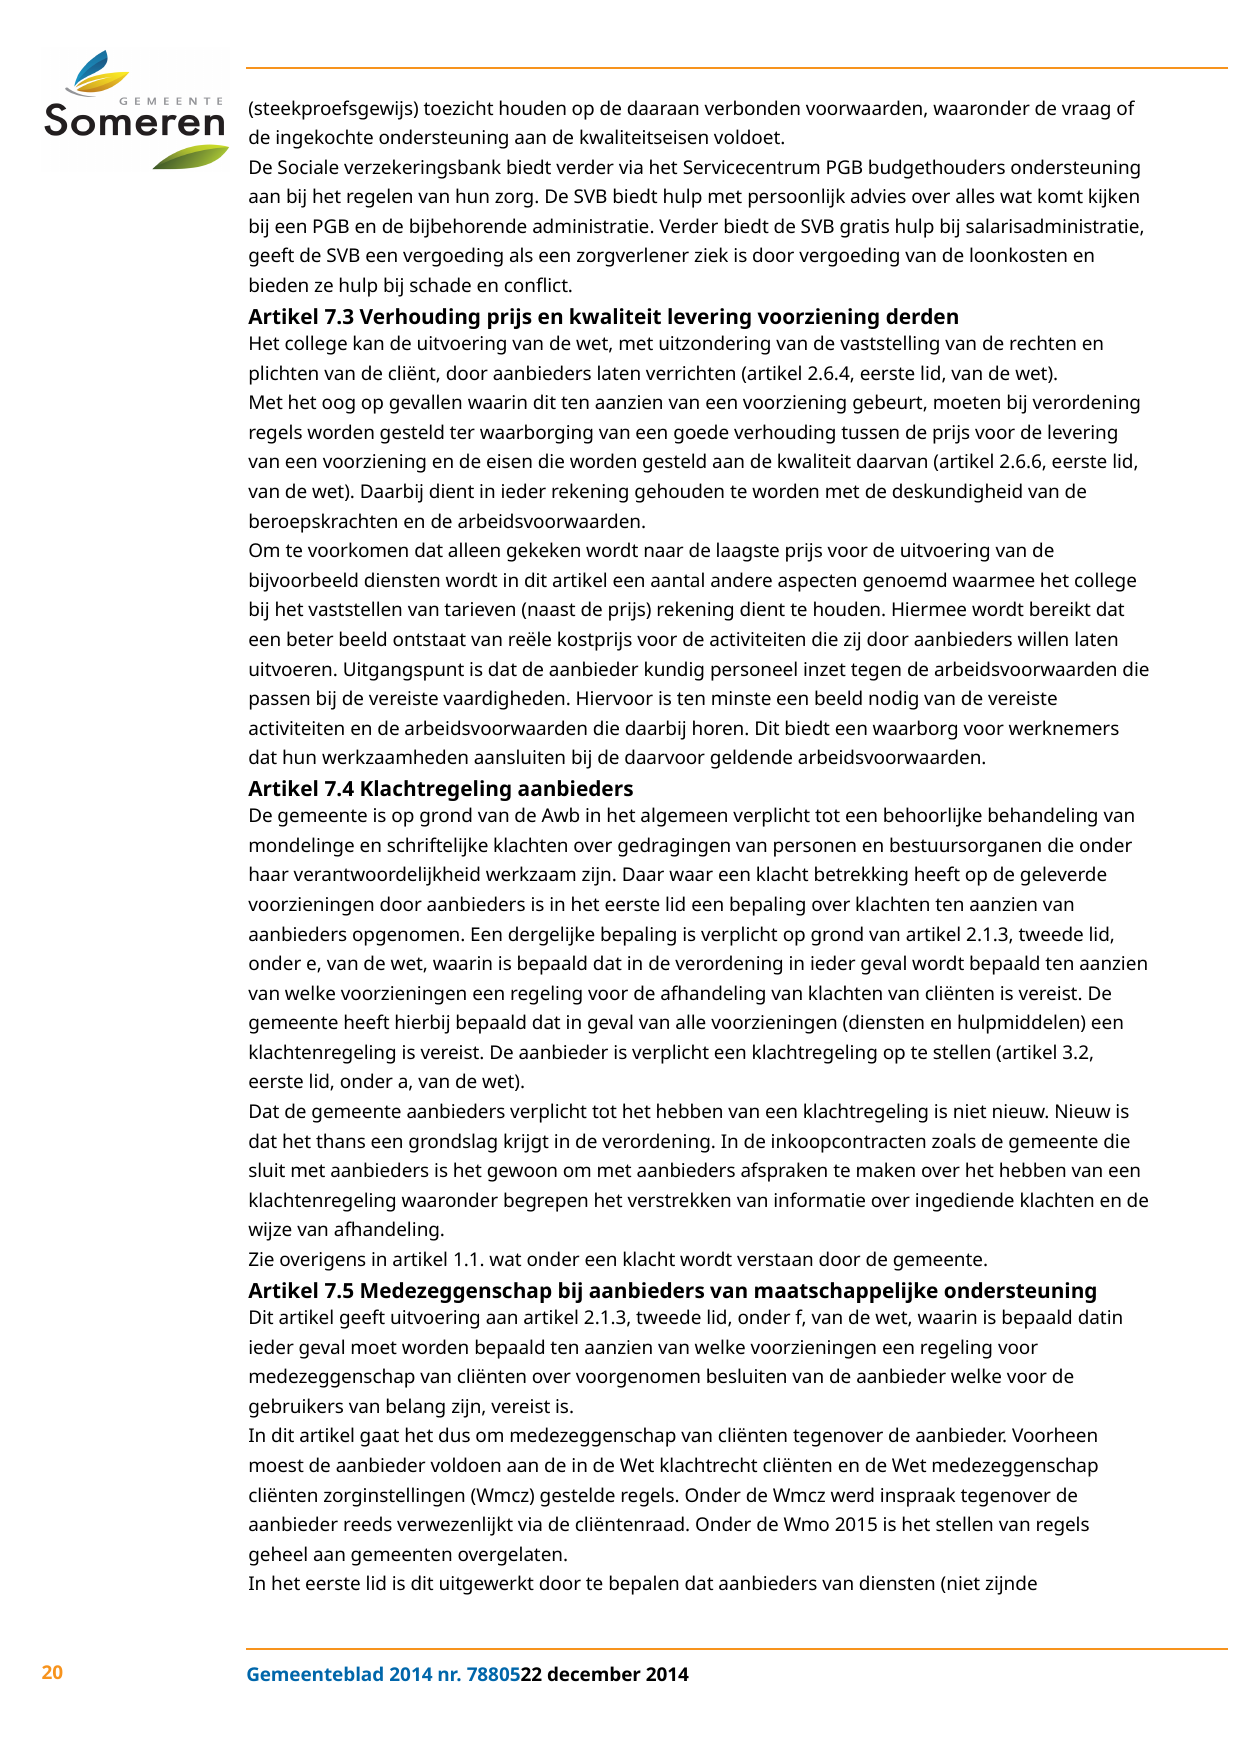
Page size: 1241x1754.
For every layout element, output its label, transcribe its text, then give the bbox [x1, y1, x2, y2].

text De Sociale verzekeringsbank biedt verder via het Servicecentrum PGB budgethouders ondersteuning aan bij het regelen van hun zorg. De SVB biedt hulp met persoonlijk advies over alles wat komt kijken bij een PGB en de bijbehorende administratie. Verder biedt de SVB gratis hulp bij salarisadministratie, geeft de SVB een vergoeding als een zorgverlener ziek is door vergoeding van de loonkosten en bieden ze hulp bij schade en conflict. [248, 154, 1152, 298]
text (steekproefsgewijs) toezicht houden op de daaraan verbonden voorwaarden, waaronder de vraag of de ingekochte ondersteuning aan de kwaliteitseisen voldoet. [248, 95, 1152, 150]
text In dit artikel gaat het dus om medezeggenschap van cliënten tegenover de aanbieder. Voorheen moest de aanbieder voldoen aan de in de Wet klachtrecht cliënten en de Wet medezeggenschap cliënten zorginstellingen (Wmcz) gestelde regels. Onder de Wmcz werd inspraak tegenover de aanbieder reeds verwezenlijkt via de cliëntenraad. Onder de Wmo 2015 is het stellen van regels geheel aan gemeenten overgelaten. [248, 1423, 1152, 1567]
text In het eerste lid is dit uitgewerkt door te bepalen dat aanbieders van diensten (niet zijnde [248, 1571, 1152, 1596]
text Met het oog op gevallen waarin dit ten aanzien van een voorziening gebeurt, moeten bij verordening regels worden gesteld ter waarborging van een goede verhouding tussen de prijs voor de levering van een voorziening en de eisen die worden gesteld aan de kwaliteit daarvan (artikel 2.6.6, eerste lid, van de wet). Daarbij dient in ieder rekening gehouden te worden met de deskundigheid van de beroepskrachten en de arbeidsvoorwaarden. [248, 389, 1152, 533]
text Dat de gemeente aanbieders verplicht tot het hebben van een klachtregeling is niet nieuw. Nieuw is dat het thans een grondslag krijgt in de verordening. In de inkoopcontracten zoals de gemeente die sluit met aanbieders is het gewoon om met aanbieders afspraken te maken over het hebben van een klachtenregeling waaronder begrepen het verstrekken van informatie over ingediende klachten en de wijze van afhandeling. [248, 1098, 1152, 1242]
text Zie overigens in artikel 1.1. wat onder een klacht wordt verstaan door de gemeente. [248, 1246, 1152, 1272]
text Dit artikel geeft uitvoering aan artikel 2.1.3, tweede lid, onder f, van de wet, waarin is bepaald datin ieder geval moet worden bepaald ten aanzien van welke voorzieningen een regeling voor medezeggenschap van cliënten over voorgenomen besluiten van de aanbieder welke voor de gebruikers van belang zijn, vereist is. [248, 1304, 1152, 1419]
picture [41, 47, 231, 172]
text De gemeente is op grond van de Awb in het algemeen verplicht tot een behoorlijke behandeling van mondelinge en schriftelijke klachten over gedragingen van personen en bestuursorganen die onder haar verantwoordelijkheid werkzaam zijn. Daar waar een klacht betrekking heeft op de geleverde voorzieningen door aanbieders is in het eerste lid een bepaling over klachten ten aanzien van aanbieders opgenomen. Een dergelijke bepaling is verplicht op grond van artikel 2.1.3, tweede lid, onder e, van de wet, waarin is bepaald dat in de verordening in ieder geval wordt bepaald ten aanzien van welke voorzieningen een regeling voor de afhandeling van klachten van cliënten is vereist. De gemeente heeft hierbij bepaald dat in geval van alle voorzieningen (diensten en hulpmiddelen) een klachtenregeling is vereist. De aanbieder is verplicht een klachtregeling op te stellen (artikel 3.2, eerste lid, onder a, van de wet). [248, 802, 1152, 1094]
text Het college kan de uitvoering van de wet, met uitzondering van de vaststelling van de rechten en plichten van de cliënt, door aanbieders laten verrichten (artikel 2.6.4, eerste lid, van de wet). [248, 330, 1152, 386]
text Om te voorkomen dat alleen gekeken wordt naar de laagste prijs voor de uitvoering van de bijvoorbeeld diensten wordt in dit artikel een aantal andere aspecten genoemd waarmee het college bij het vaststellen van tarieven (naast de prijs) rekening dient te houden. Hiermee wordt bereikt dat een beter beeld ontstaat van reële kostprijs voor de activiteiten die zij door aanbieders willen laten uitvoeren. Uitgangspunt is dat de aanbieder kundig personeel inzet tegen de arbeidsvoorwaarden die passen bij de vereiste vaardigheden. Hiervoor is ten minste een beeld nodig van de vereiste activiteiten en de arbeidsvoorwaarden die daarbij horen. Dit biedt een waarborg voor werknemers dat hun werkzaamheden aansluiten bij de daarvoor geldende arbeidsvoorwaarden. [248, 537, 1152, 770]
text Artikel 7.4 Klachtregeling aanbieders [248, 774, 1152, 802]
text Artikel 7.5 Medezeggenschap bij aanbieders van maatschappelijke ondersteuning [248, 1276, 1152, 1304]
text Artikel 7.3 Verhouding prijs en kwaliteit levering voorziening derden [248, 302, 1152, 330]
